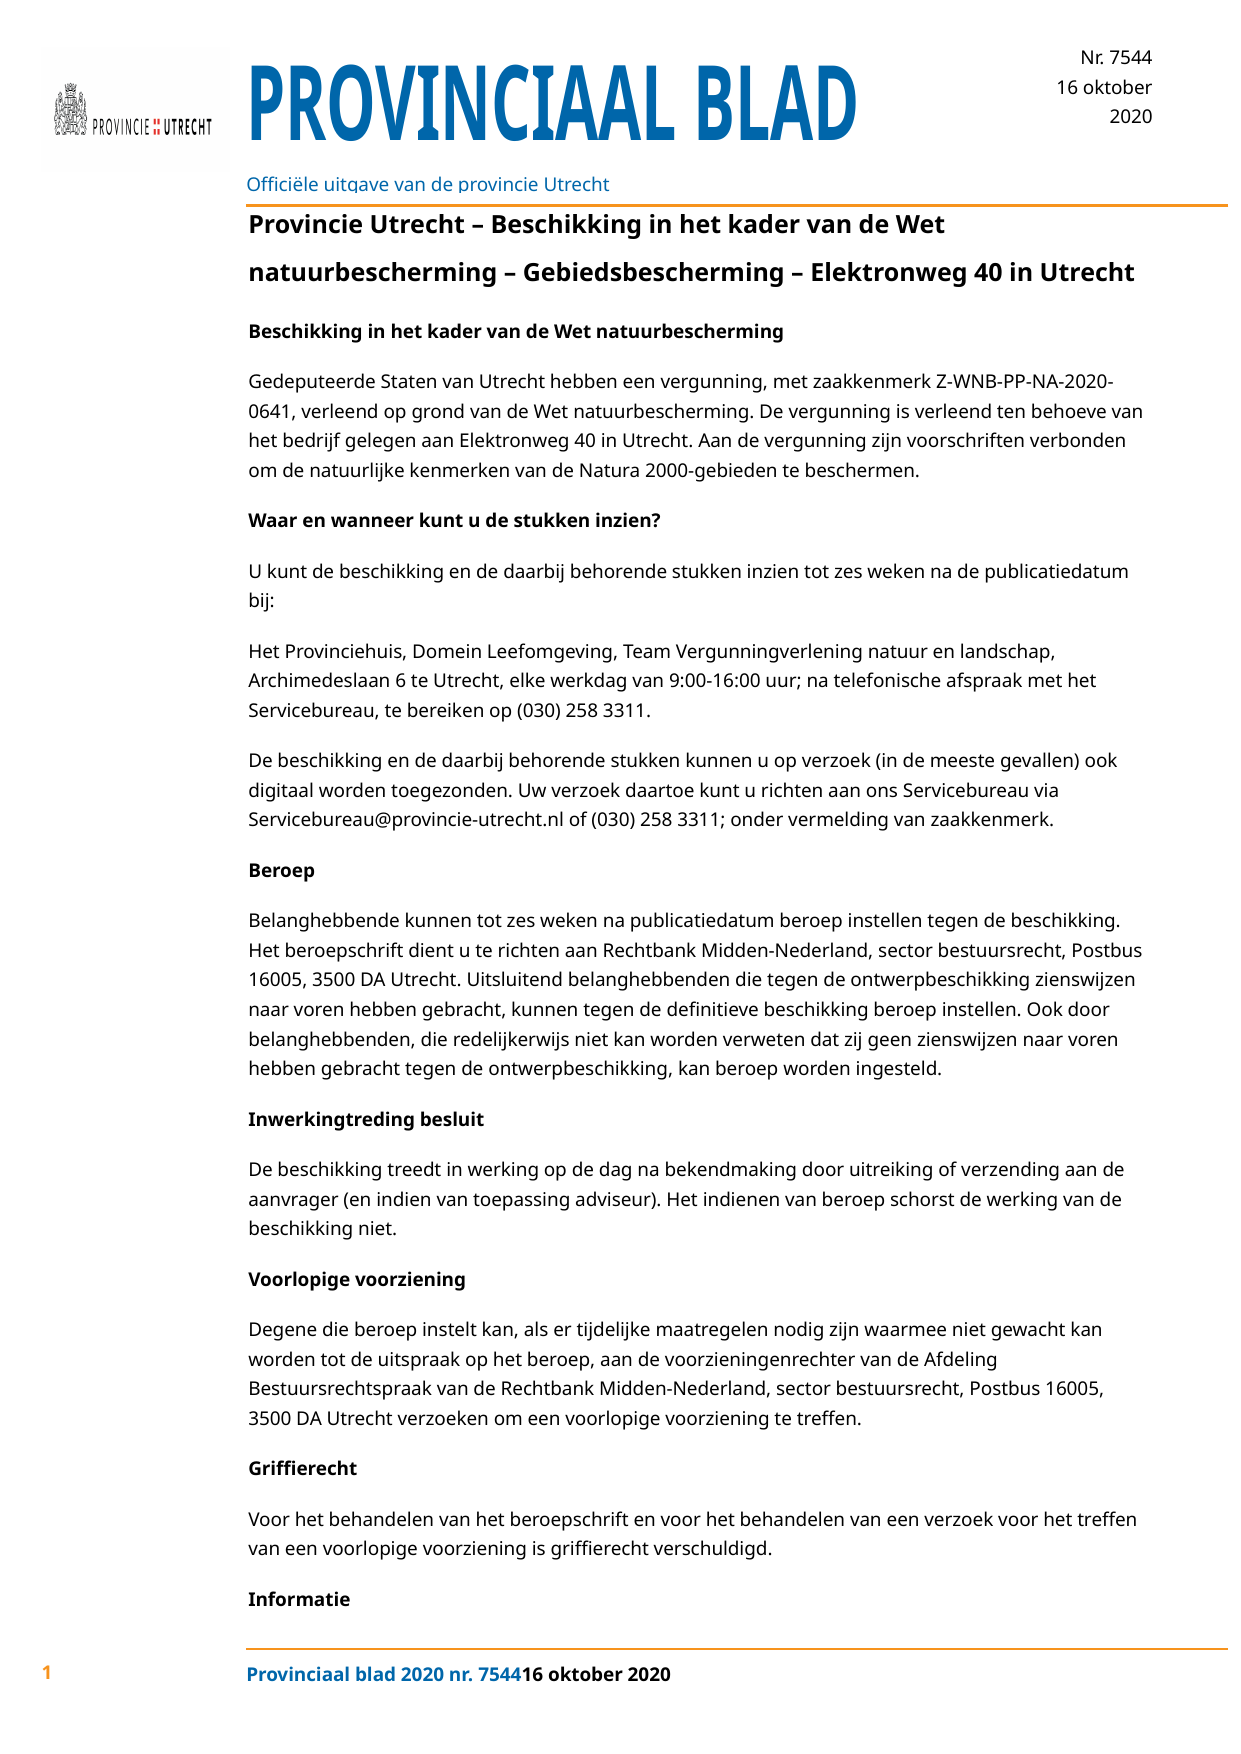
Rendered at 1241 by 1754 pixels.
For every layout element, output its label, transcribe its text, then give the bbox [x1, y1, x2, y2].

text Inwerkingtreding besluit [248, 1106, 1152, 1132]
text Voor het behandelen van het beroepschrift en voor het behandelen van een verzoek voor het treffen van een voorlopige voorziening is griffierecht verschuldigd. [248, 1506, 1152, 1561]
text De beschikking en de daarbij behorende stukken kunnen u op verzoek (in de meeste gevallen) ook digitaal worden toegezonden. Uw verzoek daartoe kunt u richten aan ons Servicebureau via Servicebureau@provincie-utrecht.nl of (030) 258 3311; onder vermelding van zaakkenmerk. [248, 747, 1152, 832]
text U kunt de beschikking en de daarbij behorende stukken inzien tot zes weken na de publicatiedatum bij: [248, 558, 1152, 613]
text Provincie Utrecht – Beschikking in het kader van de Wet natuurbescherming – Gebiedsbescherming – Elektronweg 40 in Utrecht [248, 207, 1152, 288]
text Beschikking in het kader van de Wet natuurbescherming [248, 318, 1152, 344]
text Waar en wanneer kunt u de stukken inzien? [248, 507, 1152, 533]
text Degene die beroep instelt kan, als er tijdelijke maatregelen nodig zijn waarmee niet gewacht kan worden tot de uitspraak op het beroep, aan de voorzieningenrechter van de Afdeling Bestuursrechtspraak van de Rechtbank Midden-Nederland, sector bestuursrecht, Postbus 16005, 3500 DA Utrecht verzoeken om een voorlopige voorziening te treffen. [248, 1316, 1152, 1431]
text Griffierecht [248, 1455, 1152, 1481]
text De beschikking treedt in werking op de dag na bekendmaking door uitreiking of verzending aan de aanvrager (en indien van toepassing adviseur). Het indienen van beroep schorst de werking van de beschikking niet. [248, 1156, 1152, 1241]
picture [41, 47, 231, 172]
text Beroep [248, 857, 1152, 883]
text Voorlopige voorziening [248, 1266, 1152, 1292]
text Het Provinciehuis, Domein Leefomgeving, Team Vergunningverlening natuur en landschap, Archimedeslaan 6 te Utrecht, elke werkdag van 9:00-16:00 uur; na telefonische afspraak met het Servicebureau, te bereiken op (030) 258 3311. [248, 638, 1152, 723]
text Informatie [248, 1586, 1152, 1612]
text Belanghebbende kunnen tot zes weken na publicatiedatum beroep instellen tegen de beschikking. Het beroepschrift dient u te richten aan Rechtbank Midden-Nederland, sector bestuursrecht, Postbus 16005, 3500 DA Utrecht. Uitsluitend belanghebbenden die tegen de ontwerpbeschikking zienswijzen naar voren hebben gebracht, kunnen tegen de definitieve beschikking beroep instellen. Ook door belanghebbenden, die redelijkerwijs niet kan worden verweten dat zij geen zienswijzen naar voren hebben gebracht tegen de ontwerpbeschikking, kan beroep worden ingesteld. [248, 907, 1152, 1081]
text Gedeputeerde Staten van Utrecht hebben een vergunning, met zaakkenmerk Z-WNB-PP-NA-2020-0641, verleend op grond van de Wet natuurbescherming. De vergunning is verleend ten behoeve van het bedrijf gelegen aan Elektronweg 40 in Utrecht. Aan de vergunning zijn voorschriften verbonden om de natuurlijke kenmerken van de Natura 2000-gebieden te beschermen. [248, 368, 1152, 483]
